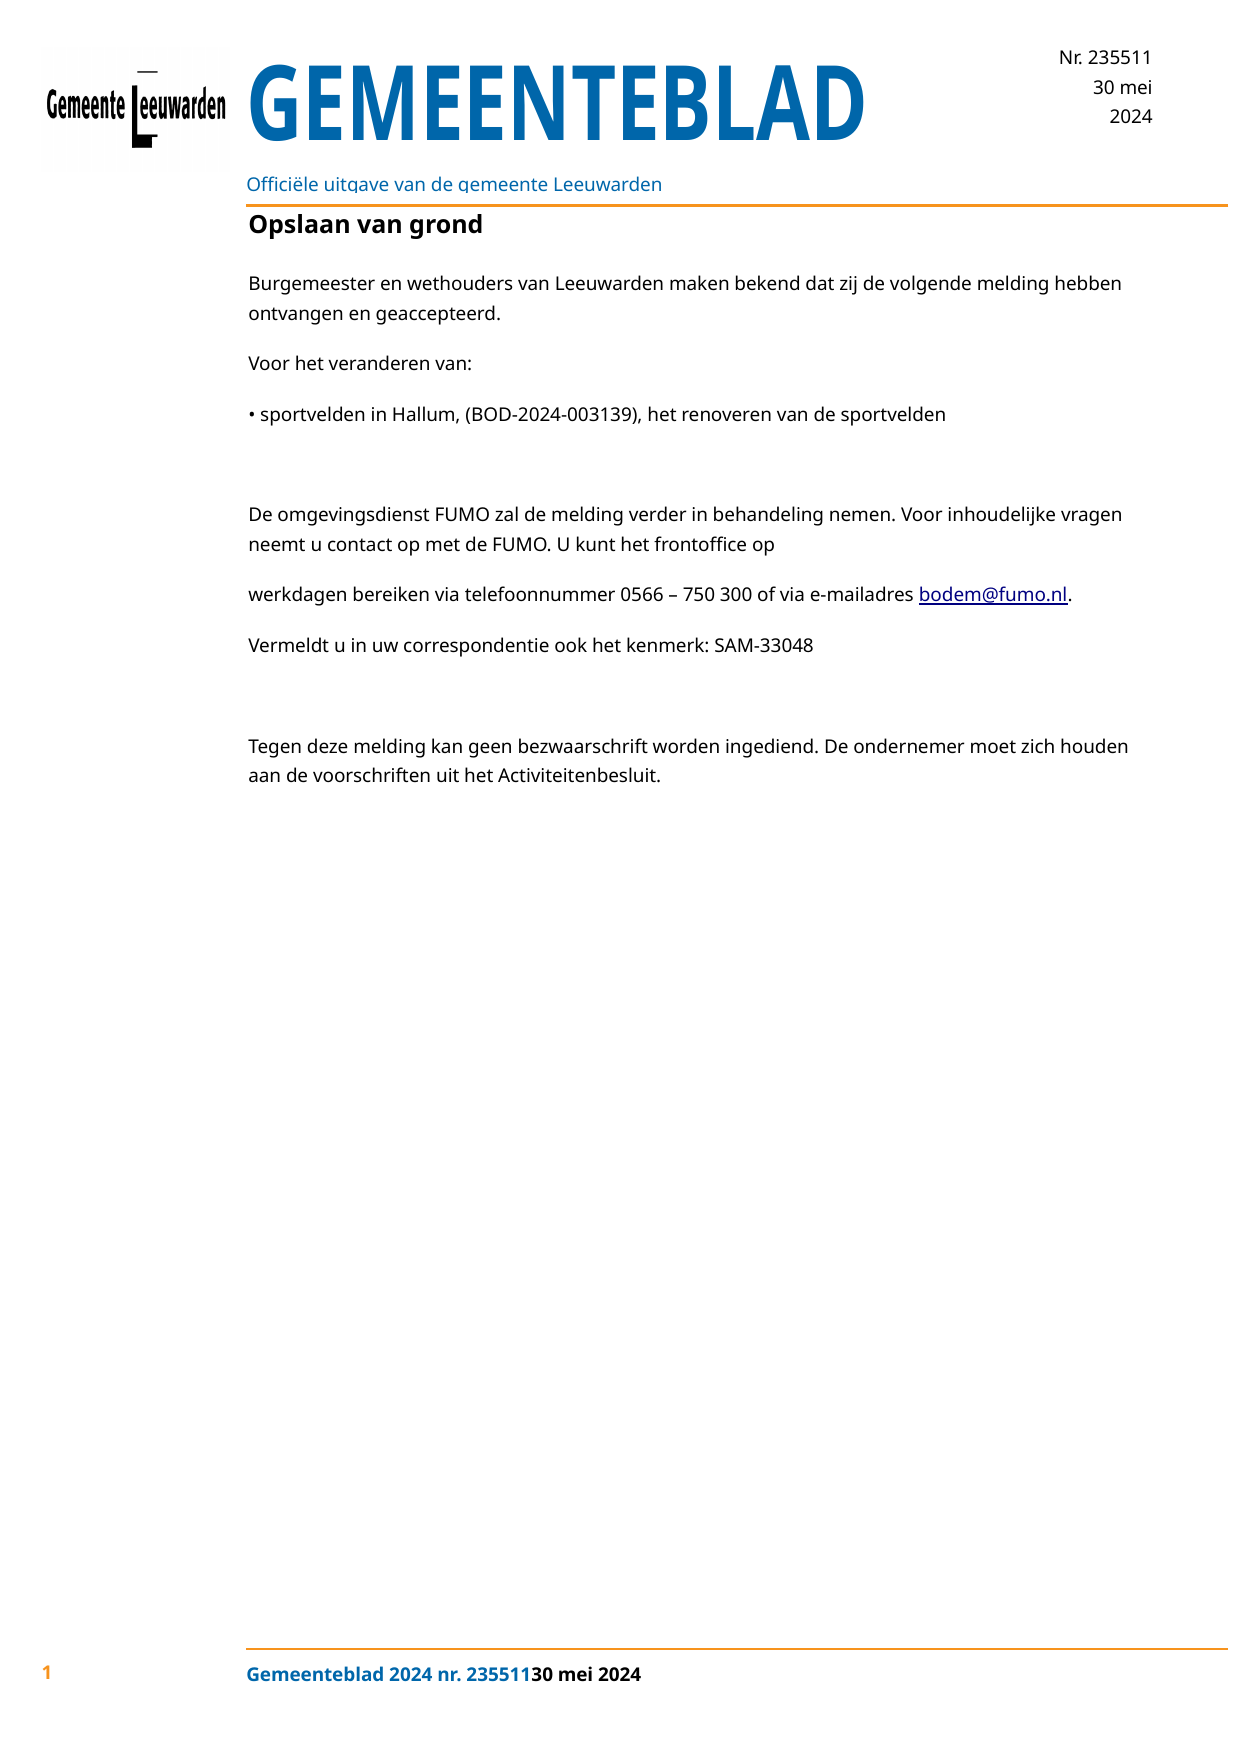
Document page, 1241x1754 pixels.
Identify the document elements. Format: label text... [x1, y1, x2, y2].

text Burgemeester en wethouders van Leeuwarden maken bekend dat zij de volgende melding hebben ontvangen en geaccepteerd. [248, 270, 1152, 326]
text werkdagen bereiken via telefoonnummer 0566 – 750 300 of via e-mailadres bodem@fumo.nl. [248, 582, 1152, 607]
text Opslaan van grond [248, 207, 1152, 241]
text Voor het veranderen van: [248, 350, 1152, 376]
text Tegen deze melding kan geen bezwaarschrift worden ingediend. De ondernemer moet zich houden aan de voorschriften uit het Activiteitenbesluit. [248, 733, 1152, 788]
text De omgevingsdienst FUMO zal de melding verder in behandeling nemen. Voor inhoudelijke vragen neemt u contact op met de FUMO. U kunt het frontoffice op [248, 502, 1152, 557]
picture [41, 47, 231, 172]
text • sportvelden in Hallum, (BOD-2024-003139), het renoveren van de sportvelden [248, 401, 1152, 426]
text Vermeldt u in uw correspondentie ook het kenmerk: SAM-33048 [248, 632, 1152, 658]
